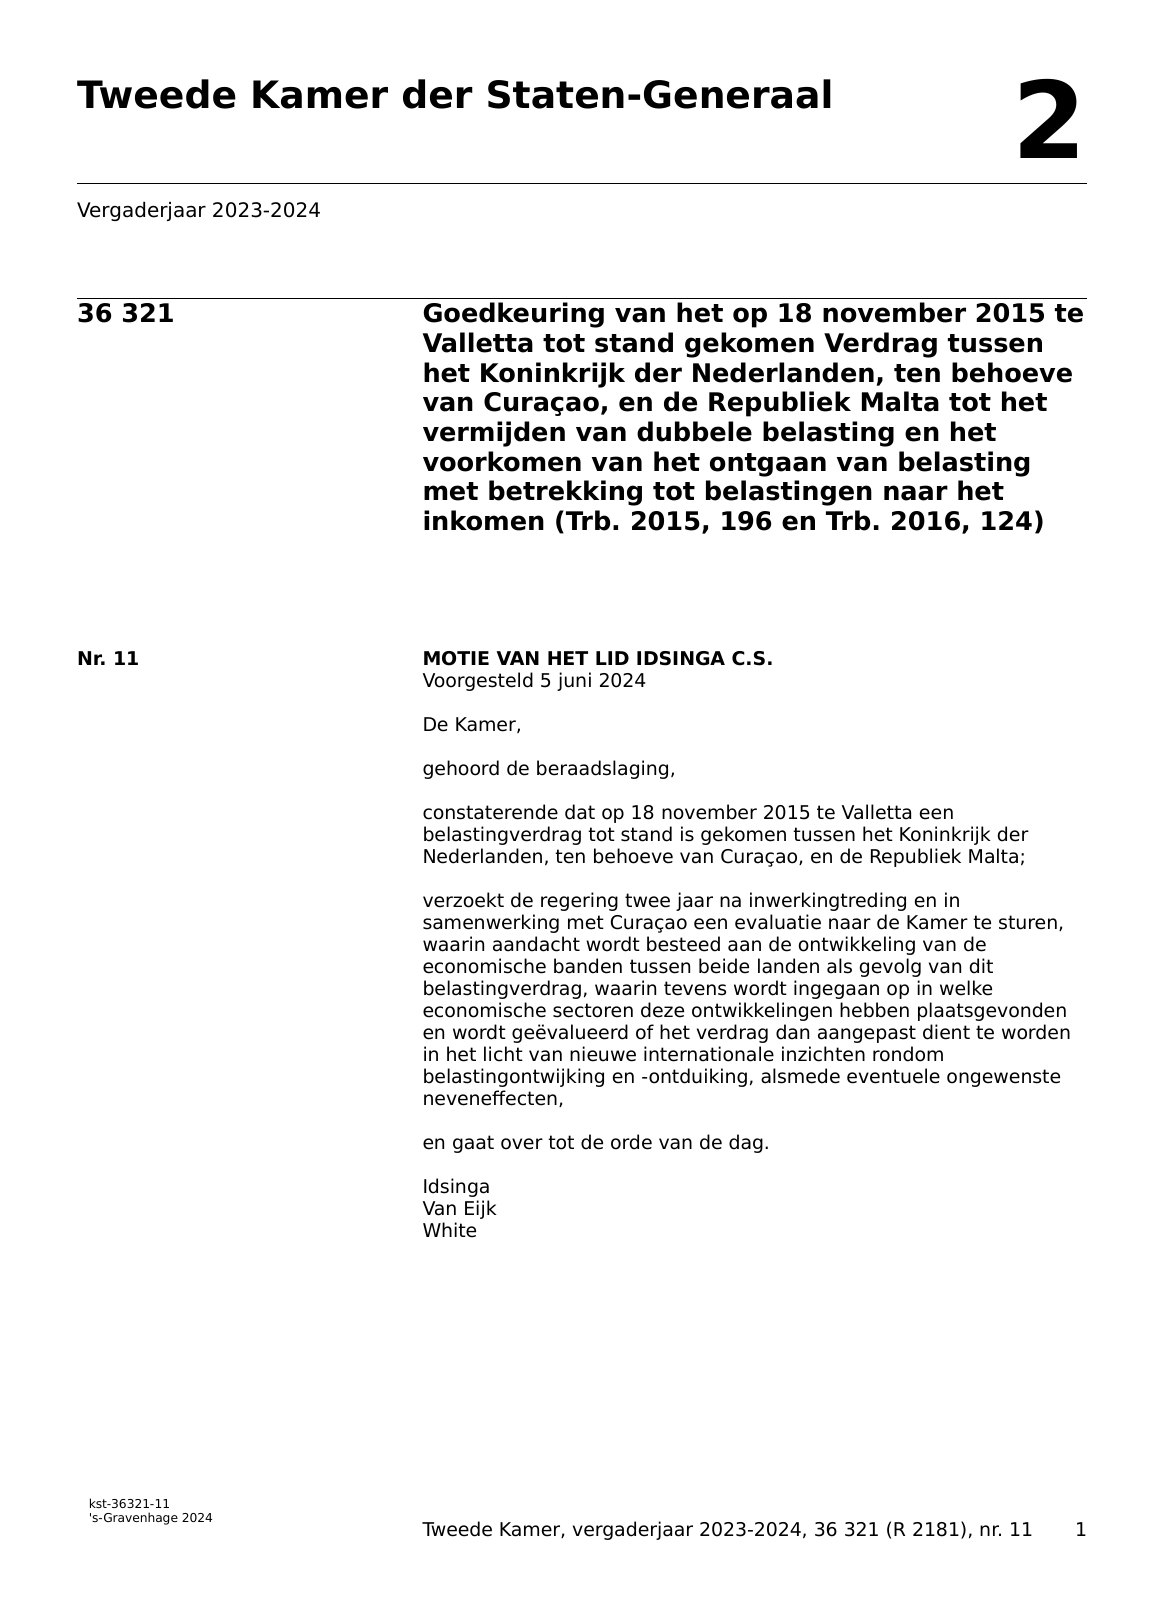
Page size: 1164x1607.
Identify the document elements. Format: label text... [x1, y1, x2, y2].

table_header 2 [886, 59, 1087, 183]
subtitle Nr. 11 MOTIE VAN HET LID IDSINGA C.S. [77, 647, 1087, 669]
text White [422, 1220, 1087, 1242]
text verzoekt de regering twee jaar na inwerkingtreding en in samenwerking met Curaçao een evaluatie naar de Kamer te sturen, waarin aandacht wordt besteed aan de ontwikkeling van de economische banden tussen beide landen als gevolg van dit belastingverdrag, waarin tevens wordt ingegaan op in welke economische sectoren deze ontwikkelingen hebben plaatsgevonden en wordt geëvalueerd of het verdrag dan aangepast dient te worden in het licht van nieuwe internationale inzichten rondom belastingontwijking en -ontduiking, alsmede eventuele ongewenste neveneffecten, [422, 890, 1087, 1110]
table_cell Vergaderjaar 2023-2024 [77, 184, 1087, 298]
text De Kamer, [422, 714, 1087, 736]
text 's-Gravenhage 2024 [88, 1511, 323, 1525]
text en gaat over tot de orde van de dag. [422, 1132, 1087, 1154]
table_header Tweede Kamer der Staten-Generaal [77, 59, 886, 183]
text kst-36321-11 [88, 1497, 323, 1511]
subtitle 36 321 Goedkeuring van het op 18 november 2015 te Valletta tot stand gekomen Verdrag tussen het Koninkrijk der Nederlanden, ten behoeve van Curaçao, en de Republiek Malta tot het vermijden van dubbele belasting en het voorkomen van het ontgaan van belasting met betrekking tot belastingen naar het inkomen (Trb. 2015, 196 en Trb. 2016, 124) [77, 299, 1087, 536]
text Van Eijk [422, 1198, 1087, 1220]
text Voorgesteld 5 juni 2024 [422, 669, 1087, 691]
text constaterende dat op 18 november 2015 te Valletta een belastingverdrag tot stand is gekomen tussen het Koninkrijk der Nederlanden, ten behoeve van Curaçao, en de Republiek Malta; [422, 802, 1087, 868]
text Idsinga [422, 1176, 1087, 1198]
text gehoord de beraadslaging, [422, 758, 1087, 780]
